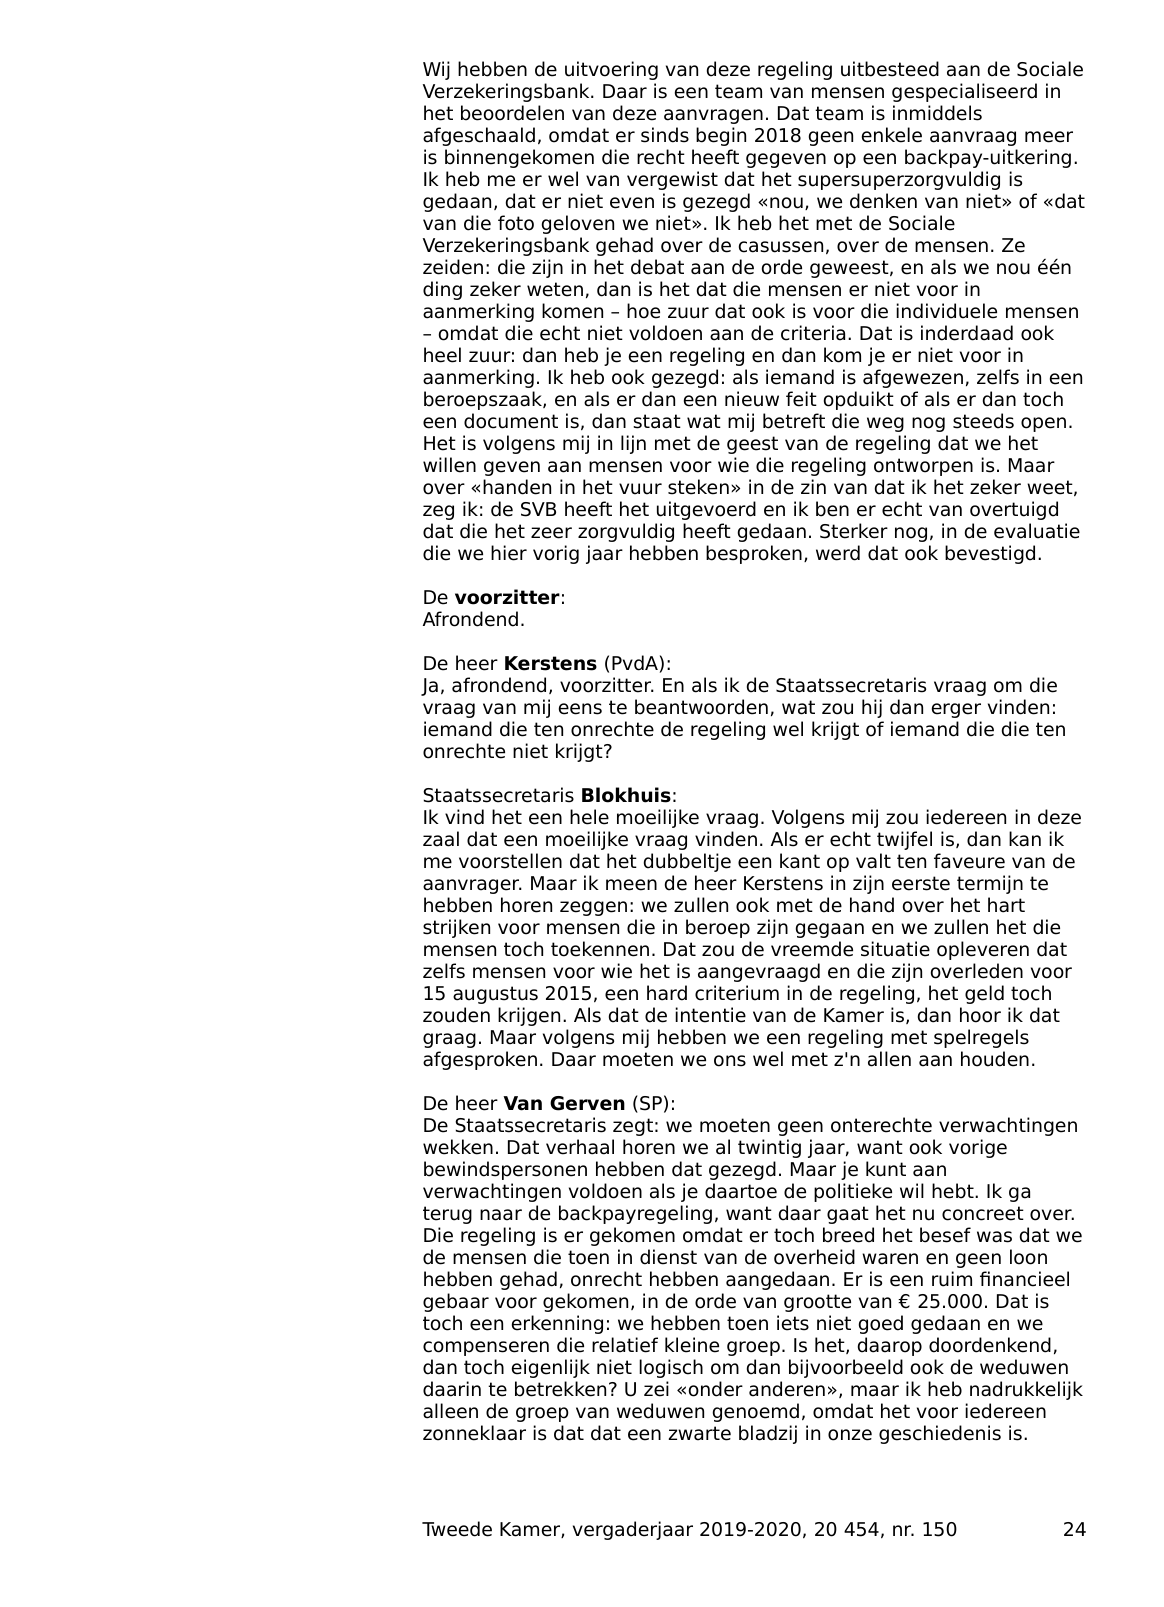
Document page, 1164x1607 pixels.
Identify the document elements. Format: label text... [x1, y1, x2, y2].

text De Staatssecretaris zegt: we moeten geen onterechte verwachtingen wekken. Dat verhaal horen we al twintig jaar, want ook vorige bewindspersonen hebben dat gezegd. Maar je kunt aan verwachtingen voldoen als je daartoe de politieke wil hebt. Ik ga terug naar de backpayregeling, want daar gaat het nu concreet over. Die regeling is er gekomen omdat er toch breed het besef was dat we de mensen die toen in dienst van de overheid waren en geen loon hebben gehad, onrecht hebben aangedaan. Er is een ruim financieel gebaar voor gekomen, in de orde van grootte van € 25.000. Dat is toch een erkenning: we hebben toen iets niet goed gedaan en we compenseren die relatief kleine groep. Is het, daarop doordenkend, dan toch eigenlijk niet logisch om dan bijvoorbeeld ook de weduwen daarin te betrekken? U zei «onder anderen», maar ik heb nadrukkelijk alleen de groep van weduwen genoemd, omdat het voor iedereen zonneklaar is dat dat een zwarte bladzij in onze geschiedenis is. [422, 1115, 1087, 1444]
text Wij hebben de uitvoering van deze regeling uitbesteed aan de Sociale Verzekeringsbank. Daar is een team van mensen gespecialiseerd in het beoordelen van deze aanvragen. Dat team is inmiddels afgeschaald, omdat er sinds begin 2018 geen enkele aanvraag meer is binnengekomen die recht heeft gegeven op een backpay-uitkering. Ik heb me er wel van vergewist dat het supersuperzorgvuldig is gedaan, dat er niet even is gezegd «nou, we denken van niet» of «dat van die foto geloven we niet». Ik heb het met de Sociale Verzekeringsbank gehad over de casussen, over de mensen. Ze zeiden: die zijn in het debat aan de orde geweest, en als we nou één ding zeker weten, dan is het dat die mensen er niet voor in aanmerking komen – hoe zuur dat ook is voor die individuele mensen – omdat die echt niet voldoen aan de criteria. Dat is inderdaad ook heel zuur: dan heb je een regeling en dan kom je er niet voor in aanmerking. Ik heb ook gezegd: als iemand is afgewezen, zelfs in een beroepszaak, en als er dan een nieuw feit opduikt of als er dan toch een document is, dan staat wat mij betreft die weg nog steeds open. Het is volgens mij in lijn met de geest van de regeling dat we het willen geven aan mensen voor wie die regeling ontworpen is. Maar over «handen in het vuur steken» in de zin van dat ik het zeker weet, zeg ik: de SVB heeft het uitgevoerd en ik ben er echt van overtuigd dat die het zeer zorgvuldig heeft gedaan. Sterker nog, in de evaluatie die we hier vorig jaar hebben besproken, werd dat ook bevestigd. [422, 59, 1087, 564]
text De voorzitter: [422, 587, 1087, 609]
text Ik vind het een hele moeilijke vraag. Volgens mij zou iedereen in deze zaal dat een moeilijke vraag vinden. Als er echt twijfel is, dan kan ik me voorstellen dat het dubbeltje een kant op valt ten faveure van de aanvrager. Maar ik meen de heer Kerstens in zijn eerste termijn te hebben horen zeggen: we zullen ook met de hand over het hart strijken voor mensen die in beroep zijn gegaan en we zullen het die mensen toch toekennen. Dat zou de vreemde situatie opleveren dat zelfs mensen voor wie het is aangevraagd en die zijn overleden voor 15 augustus 2015, een hard criterium in de regeling, het geld toch zouden krijgen. Als dat de intentie van de Kamer is, dan hoor ik dat graag. Maar volgens mij hebben we een regeling met spelregels afgesproken. Daar moeten we ons wel met z'n allen aan houden. [422, 807, 1087, 1071]
text Staatssecretaris Blokhuis: [422, 785, 1087, 807]
text De heer Van Gerven (SP): [422, 1093, 1087, 1115]
text Afrondend. [422, 609, 1087, 631]
text De heer Kerstens (PvdA): [422, 653, 1087, 675]
text Ja, afrondend, voorzitter. En als ik de Staatssecretaris vraag om die vraag van mij eens te beantwoorden, wat zou hij dan erger vinden: iemand die ten onrechte de regeling wel krijgt of iemand die die ten onrechte niet krijgt? [422, 675, 1087, 763]
